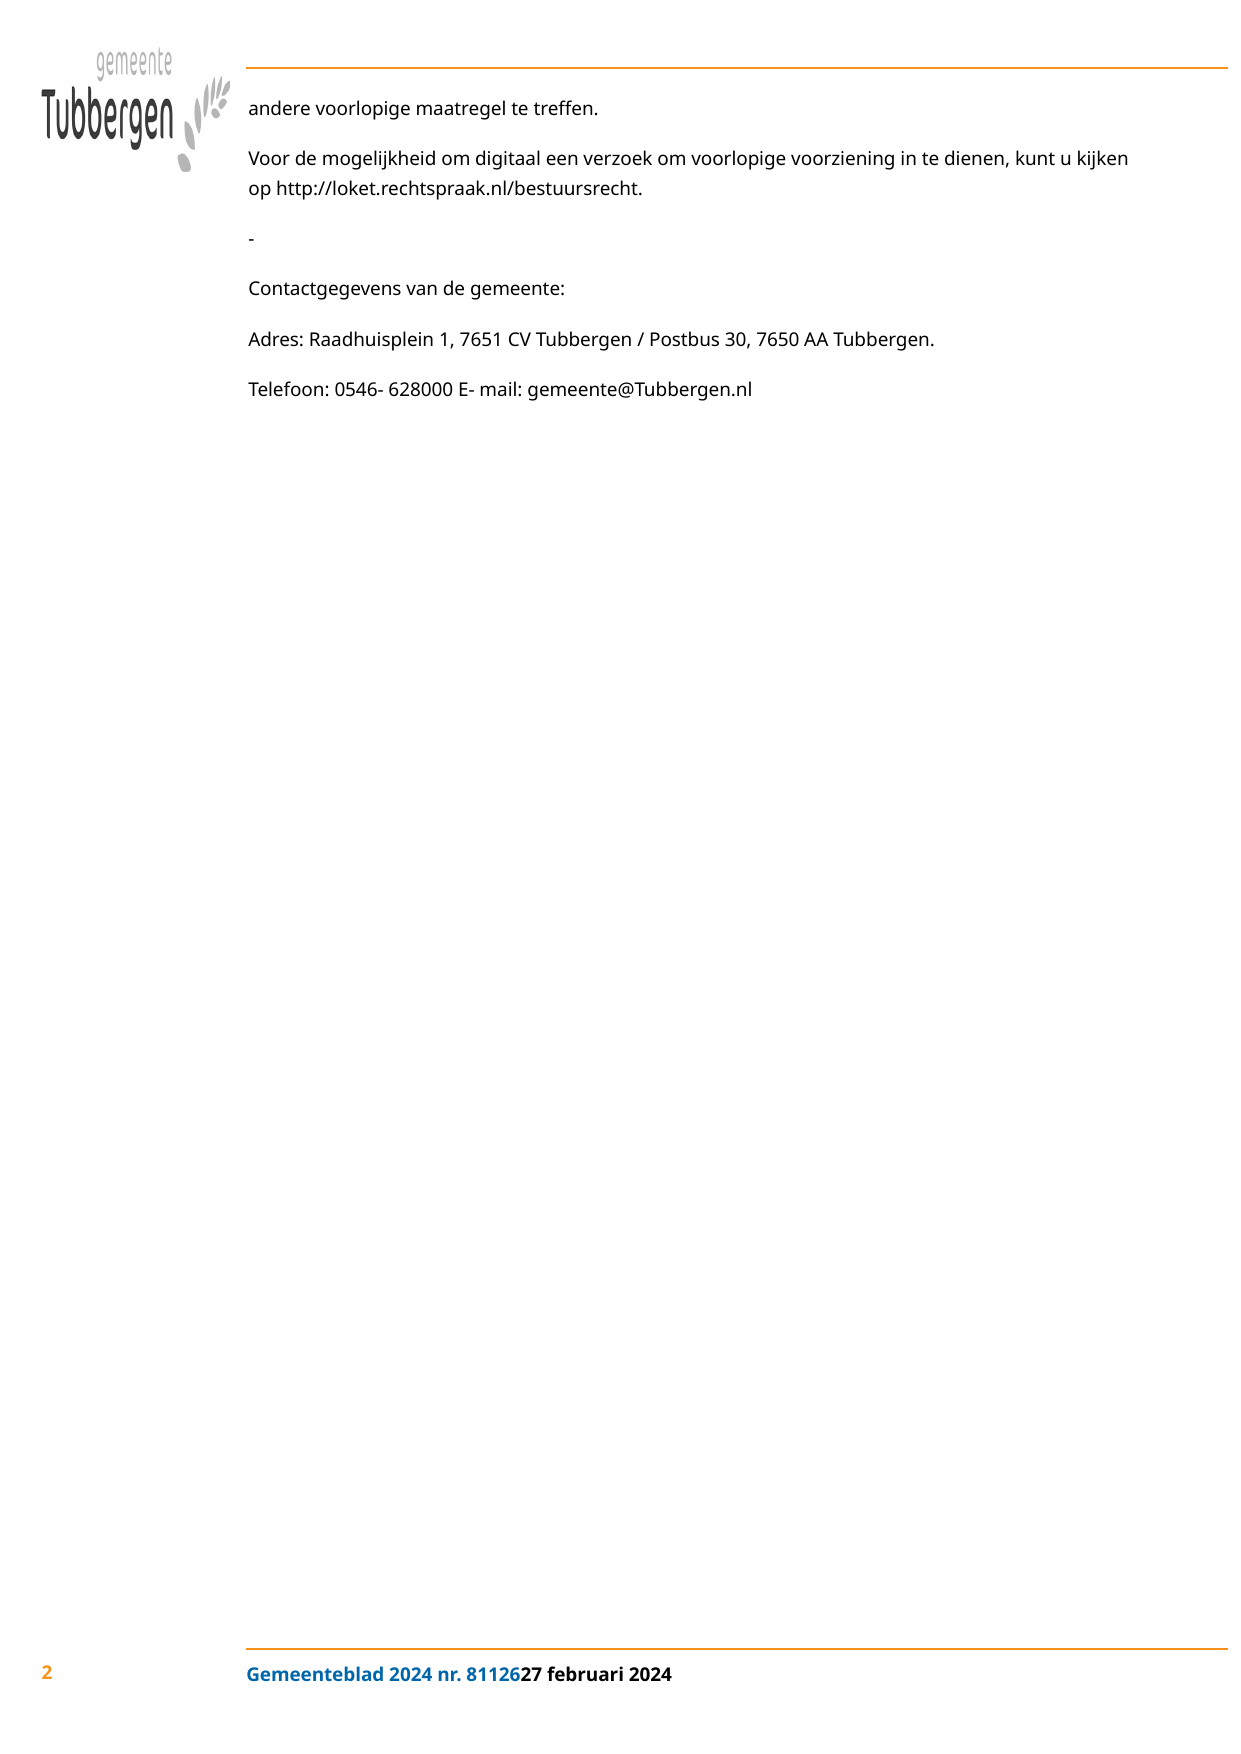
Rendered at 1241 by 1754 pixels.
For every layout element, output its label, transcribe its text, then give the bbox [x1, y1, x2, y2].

text andere voorlopige maatregel te treffen. [248, 95, 1152, 121]
picture [41, 47, 231, 172]
text - [248, 225, 1152, 251]
text Voor de mogelijkheid om digitaal een verzoek om voorlopige voorziening in te dienen, kunt u kijken op http://loket.rechtspraak.nl/bestuursrecht. [248, 145, 1152, 201]
text Adres: Raadhuisplein 1, 7651 CV Tubbergen / Postbus 30, 7650 AA Tubbergen. [248, 326, 1152, 352]
text Contactgegevens van de gemeente: [248, 276, 1152, 301]
text Telefoon: 0546- 628000 E- mail: gemeente@Tubbergen.nl [248, 376, 1152, 402]
